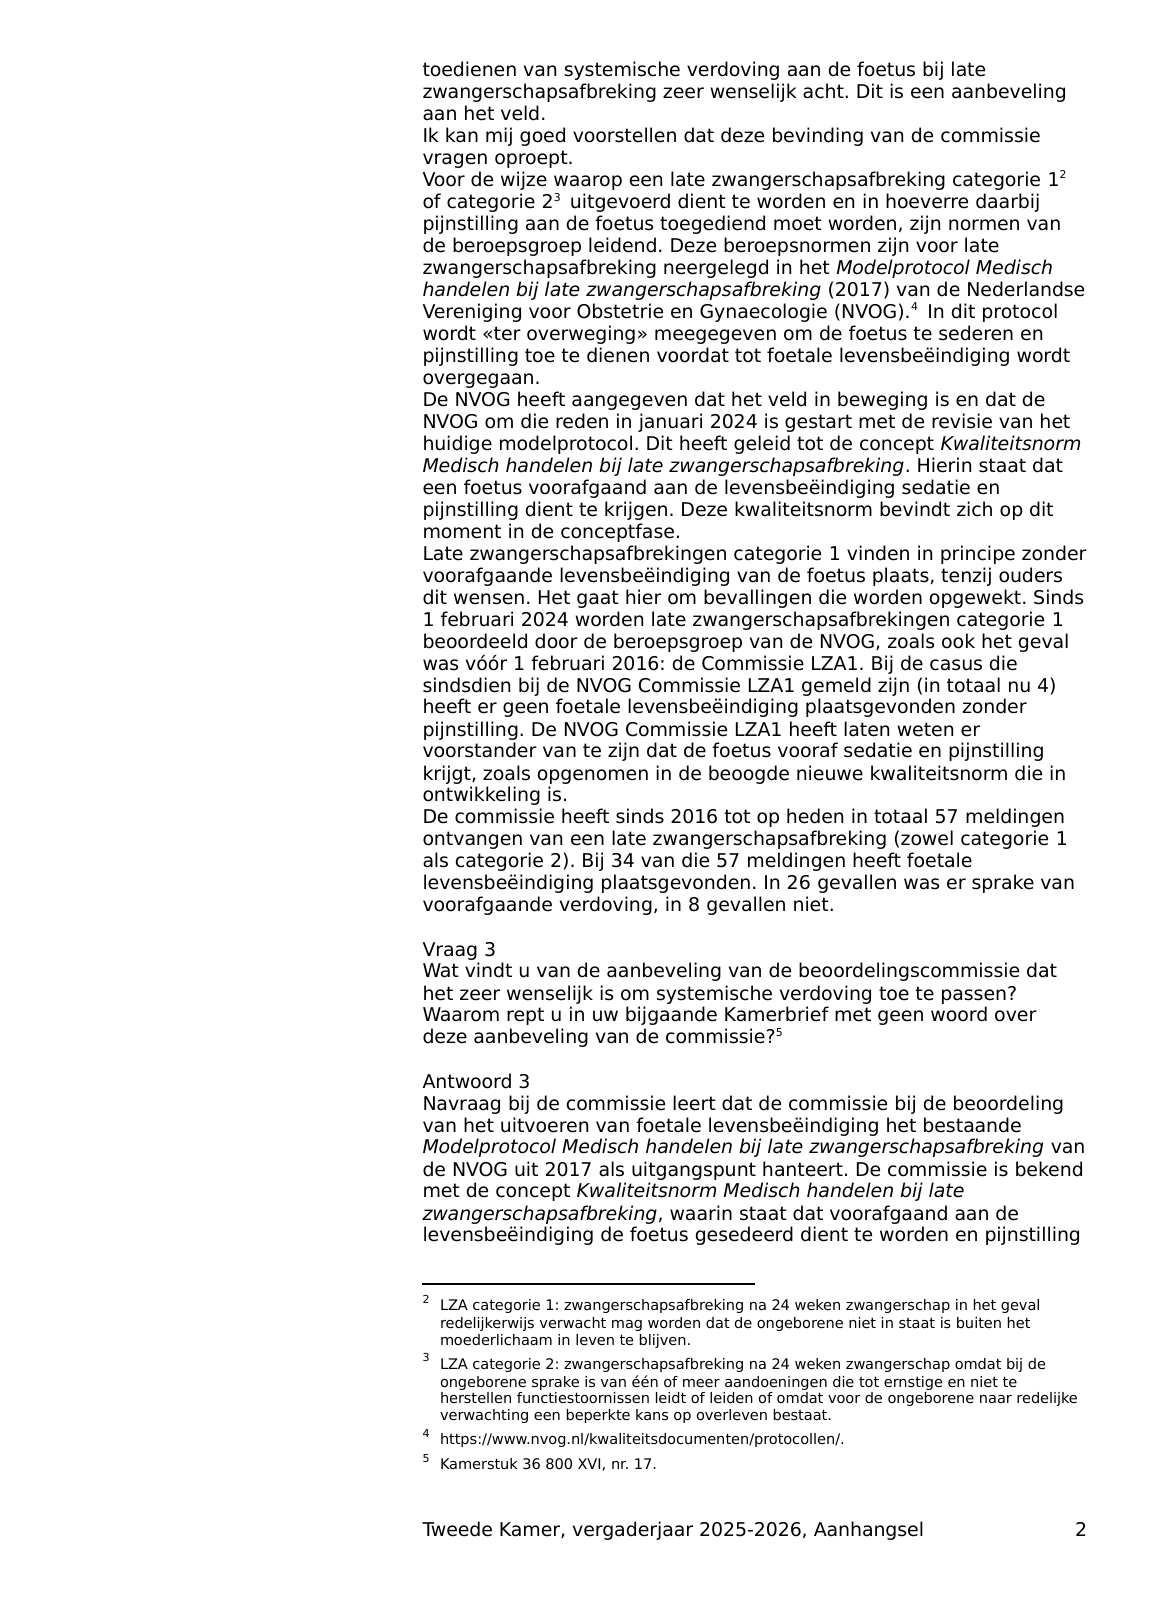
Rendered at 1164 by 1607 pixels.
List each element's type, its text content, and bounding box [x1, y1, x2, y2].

text De commissie heeft sinds 2016 tot op heden in totaal 57 meldingen ontvangen van een late zwangerschapsafbreking (zowel categorie 1 als categorie 2). Bij 34 van die 57 meldingen heeft foetale levensbeëindiging plaatsgevonden. In 26 gevallen was er sprake van voorafgaande verdoving, in 8 gevallen niet. [422, 806, 1087, 916]
text toedienen van systemische verdoving aan de foetus bij late zwangerschapsafbreking zeer wenselijk acht. Dit is een aanbeveling aan het veld. [422, 59, 1087, 125]
text Kamerstuk 36 800 XVI, nr. 17. [422, 1452, 1087, 1474]
text Vraag 3 [422, 938, 1087, 960]
text Navraag bij de commissie leert dat de commissie bij de beoordeling van het uitvoeren van foetale levensbeëindiging het bestaande Modelprotocol Medisch handelen bij late zwangerschapsafbreking van de NVOG uit 2017 als uitgangspunt hanteert. De commissie is bekend met de concept Kwaliteitsnorm Medisch handelen bij late zwangerschapsafbreking, waarin staat dat voorafgaand aan de levensbeëindiging de foetus gesedeerd dient te worden en pijnstilling [422, 1092, 1087, 1246]
text LZA categorie 2: zwangerschapsafbreking na 24 weken zwangerschap omdat bij de ongeborene sprake is van één of meer aandoeningen die tot ernstige en niet te herstellen functiestoornissen leidt of leiden of omdat voor de ongeborene naar redelijke verwachting een beperkte kans op overleven bestaat. [422, 1352, 1087, 1424]
text https://www.nvog.nl/kwaliteitsdocumenten/protocollen/. [422, 1427, 1087, 1449]
text Antwoord 3 [422, 1071, 1087, 1092]
text Voor de wijze waarop een late zwangerschapsafbreking categorie 1 of categorie 2 uitgevoerd dient te worden en in hoeverre daarbij pijnstilling aan de foetus toegediend moet worden, zijn normen van de beroepsgroep leidend. Deze beroepsnormen zijn voor late zwangerschapsafbreking neergelegd in het Modelprotocol Medisch handelen bij late zwangerschapsafbreking (2017) van de Nederlandse Vereniging voor Obstetrie en Gynaecologie (NVOG). In dit protocol wordt «ter overweging» meegegeven om de foetus te sederen en pijnstilling toe te dienen voordat tot foetale levensbeëindiging wordt overgegaan. [422, 169, 1087, 389]
text Wat vindt u van de aanbeveling van de beoordelingscommissie dat het zeer wenselijk is om systemische verdoving toe te passen? Waarom rept u in uw bijgaande Kamerbrief met geen woord over deze aanbeveling van de commissie? [422, 960, 1087, 1048]
text De NVOG heeft aangegeven dat het veld in beweging is en dat de NVOG om die reden in januari 2024 is gestart met de revisie van het huidige modelprotocol. Dit heeft geleid tot de concept Kwaliteitsnorm Medisch handelen bij late zwangerschapsafbreking. Hierin staat dat een foetus voorafgaand aan de levensbeëindiging sedatie en pijnstilling dient te krijgen. Deze kwaliteitsnorm bevindt zich op dit moment in de conceptfase. [422, 389, 1087, 543]
text Late zwangerschapsafbrekingen categorie 1 vinden in principe zonder voorafgaande levensbeëindiging van de foetus plaats, tenzij ouders dit wensen. Het gaat hier om bevallingen die worden opgewekt. Sinds 1 februari 2024 worden late zwangerschapsafbrekingen categorie 1 beoordeeld door de beroepsgroep van de NVOG, zoals ook het geval was vóór 1 februari 2016: de Commissie LZA1. Bij de casus die sindsdien bij de NVOG Commissie LZA1 gemeld zijn (in totaal nu 4) heeft er geen foetale levensbeëindiging plaatsgevonden zonder pijnstilling. De NVOG Commissie LZA1 heeft laten weten er voorstander van te zijn dat de foetus vooraf sedatie en pijnstilling krijgt, zoals opgenomen in de beoogde nieuwe kwaliteitsnorm die in ontwikkeling is. [422, 543, 1087, 806]
text LZA categorie 1: zwangerschapsafbreking na 24 weken zwangerschap in het geval redelijkerwijs verwacht mag worden dat de ongeborene niet in staat is buiten het moederlichaam in leven te blijven. [422, 1293, 1087, 1349]
text Ik kan mij goed voorstellen dat deze bevinding van de commissie vragen oproept. [422, 125, 1087, 169]
